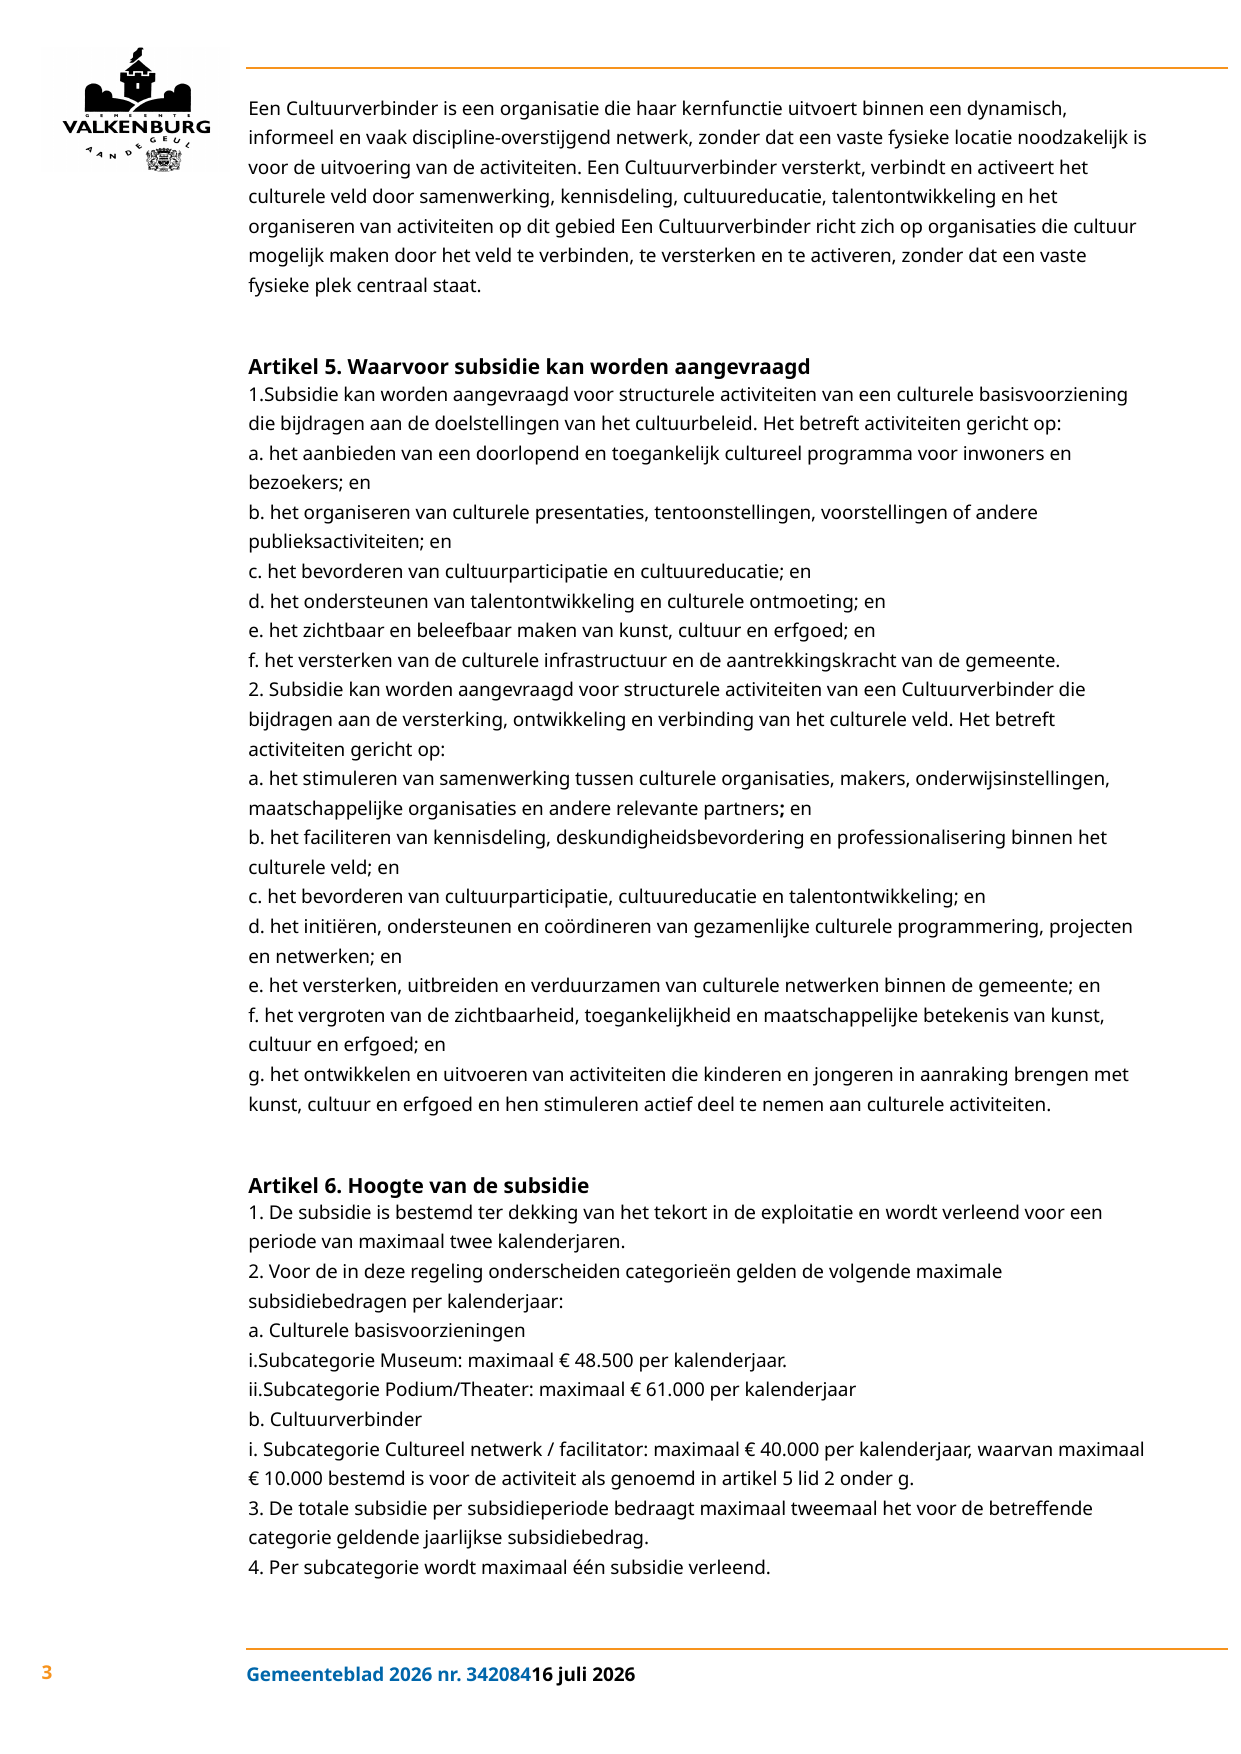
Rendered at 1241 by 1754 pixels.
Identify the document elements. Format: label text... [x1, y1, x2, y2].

text c. het bevorderen van cultuurparticipatie en cultuureducatie; en [248, 558, 1152, 584]
text 4. Per subcategorie wordt maximaal één subsidie verleend. [248, 1554, 1152, 1580]
text f. het vergroten van de zichtbaarheid, toegankelijkheid en maatschappelijke betekenis van kunst, cultuur en erfgoed; en [248, 1002, 1152, 1057]
text d. het ondersteunen van talentontwikkeling en culturele ontmoeting; en [248, 588, 1152, 613]
text a. Culturele basisvoorzieningen [248, 1317, 1152, 1343]
text b. het faciliteren van kennisdeling, deskundigheidsbevordering en professionalisering binnen het culturele veld; en [248, 824, 1152, 880]
text ii.Subcategorie Podium/Theater: maximaal € 61.000 per kalenderjaar [248, 1377, 1152, 1402]
text a. het stimuleren van samenwerking tussen culturele organisaties, makers, onderwijsinstellingen, maatschappelijke organisaties en andere relevante partners; en [248, 765, 1152, 821]
text 2. Subsidie kan worden aangevraagd voor structurele activiteiten van een Cultuurverbinder die bijdragen aan de versterking, ontwikkeling en verbinding van het culturele veld. Het betreft activiteiten gericht op: [248, 677, 1152, 761]
text d. het initiëren, ondersteunen en coördineren van gezamenlijke culturele programmering, projecten en netwerken; en [248, 913, 1152, 968]
text Artikel 6. Hoogte van de subsidie [248, 1171, 1152, 1199]
text e. het versterken, uitbreiden en verduurzamen van culturele netwerken binnen de gemeente; en [248, 972, 1152, 998]
picture [41, 47, 231, 172]
text f. het versterken van de culturele infrastructuur en de aantrekkingskracht van de gemeente. [248, 647, 1152, 673]
text c. het bevorderen van cultuurparticipatie, cultuureducatie en talentontwikkeling; en [248, 884, 1152, 909]
text 2. Voor de in deze regeling onderscheiden categorieën gelden de volgende maximale subsidiebedragen per kalenderjaar: [248, 1258, 1152, 1314]
text e. het zichtbaar en beleefbaar maken van kunst, cultuur en erfgoed; en [248, 617, 1152, 643]
text 3. De totale subsidie per subsidieperiode bedraagt maximaal tweemaal het voor de betreffende categorie geldende jaarlijkse subsidiebedrag. [248, 1495, 1152, 1550]
text i. Subcategorie Cultureel netwerk / facilitator: maximaal € 40.000 per kalenderjaar, waarvan maximaal € 10.000 bestemd is voor de activiteit als genoemd in artikel 5 lid 2 onder g. [248, 1436, 1152, 1491]
text i.Subcategorie Museum: maximaal € 48.500 per kalenderjaar. [248, 1347, 1152, 1373]
text a. het aanbieden van een doorlopend en toegankelijk cultureel programma voor inwoners en bezoekers; en [248, 440, 1152, 495]
text b. het organiseren van culturele presentaties, tentoonstellingen, voorstellingen of andere publieksactiviteiten; en [248, 499, 1152, 554]
text g. het ontwikkelen en uitvoeren van activiteiten die kinderen en jongeren in aanraking brengen met kunst, cultuur en erfgoed en hen stimuleren actief deel te nemen aan culturele activiteiten. [248, 1061, 1152, 1116]
text 1. De subsidie is bestemd ter dekking van het tekort in de exploitatie en wordt verleend voor een periode van maximaal twee kalenderjaren. [248, 1199, 1152, 1254]
text b. Cultuurverbinder [248, 1406, 1152, 1432]
text Artikel 5. Waarvoor subsidie kan worden aangevraagd [248, 352, 1152, 381]
text 1.Subsidie kan worden aangevraagd voor structurele activiteiten van een culturele basisvoorziening die bijdragen aan de doelstellingen van het cultuurbeleid. Het betreft activiteiten gericht op: [248, 381, 1152, 436]
text Een Cultuurverbinder is een organisatie die haar kernfunctie uitvoert binnen een dynamisch, informeel en vaak discipline-overstijgend netwerk, zonder dat een vaste fysieke locatie noodzakelijk is voor de uitvoering van de activiteiten. Een Cultuurverbinder versterkt, verbindt en activeert het culturele veld door samenwerking, kennisdeling, cultuureducatie, talentontwikkeling en het organiseren van activiteiten op dit gebied Een Cultuurverbinder richt zich op organisaties die cultuur mogelijk maken door het veld te verbinden, te versterken en te activeren, zonder dat een vaste fysieke plek centraal staat. [248, 95, 1152, 298]
